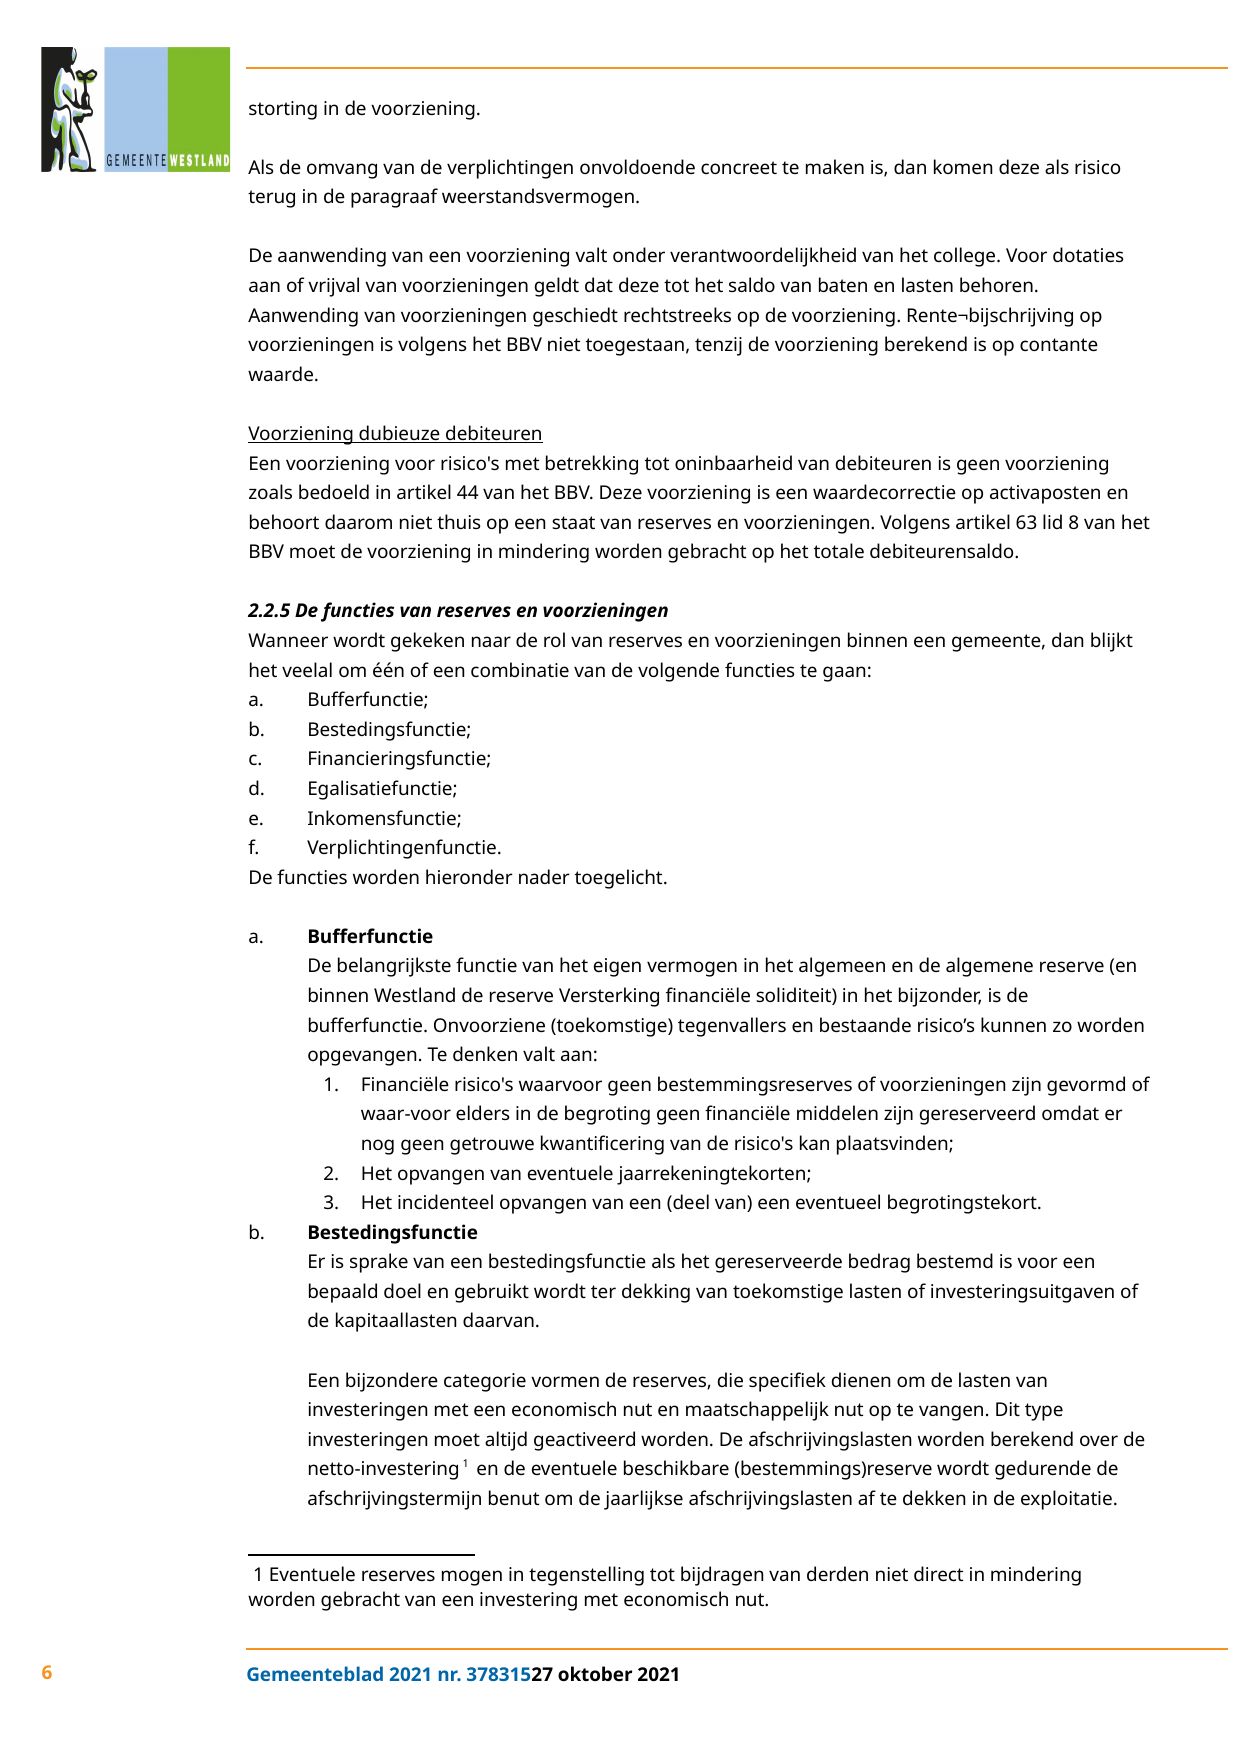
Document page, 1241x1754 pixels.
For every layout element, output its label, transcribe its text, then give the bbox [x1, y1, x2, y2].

text Voorziening dubieuze debiteuren [248, 420, 1152, 446]
list Eventuele reserves mogen in tegenstelling tot bijdragen van derden niet direct in mindering worden gebracht van een investering met economisch nut. [248, 1561, 1152, 1612]
text storting in de voorziening. [248, 95, 1152, 121]
text De functies worden hieronder nader toegelicht. [248, 864, 1152, 890]
text De aanwending van een voorziening valt onder verantwoordelijkheid van het college. Voor dotaties aan of vrijval van voorzieningen geldt dat deze tot het saldo van baten en lasten behoren. Aanwending van voorzieningen geschiedt rechtstreeks op de voorziening. Rente¬bijschrijving op voorzieningen is volgens het BBV niet toegestaan, tenzij de voorziening berekend is op contante waarde. [248, 243, 1152, 387]
list Inkomensfunctie; [248, 805, 1152, 831]
list De belangrijkste functie van het eigen vermogen in het algemeen en de algemene reserve (en binnen Westland de reserve Versterking financiële soliditeit) in het bijzonder, is de bufferfunctie. Onvoorziene (toekomstige) tegenvallers en bestaande risico’s kunnen zo worden opgevangen. Te denken valt aan: [248, 953, 1152, 1067]
list Bestedingsfunctie; [248, 716, 1152, 742]
text 2.2.5 De functies van reserves en voorzieningen [248, 598, 1152, 623]
list Egalisatiefunctie; [248, 775, 1152, 801]
text Wanneer wordt gekeken naar de rol van reserves en voorzieningen binnen een gemeente, dan blijkt het veelal om één of een combinatie van de volgende functies te gaan: [248, 627, 1152, 683]
list Bufferfunctie [248, 923, 1152, 949]
list Bestedingsfunctie [248, 1219, 1152, 1245]
text Een voorziening voor risico's met betrekking tot oninbaarheid van debiteuren is geen voorziening zoals bedoeld in artikel 44 van het BBV. Deze voorziening is een waardecorrectie op activaposten en behoort daarom niet thuis op een staat van reserves en voorzieningen. Volgens artikel 63 lid 8 van het BBV moet de voorziening in mindering worden gebracht op het totale debiteurensaldo. [248, 450, 1152, 564]
list Financiële risico's waarvoor geen bestemmingsreserves of voorzieningen zijn gevormd of waar-voor elders in de begroting geen financiële middelen zijn gereserveerd omdat er nog geen getrouwe kwantificering van de risico's kan plaatsvinden; [323, 1071, 1152, 1156]
list Een bijzondere categorie vormen de reserves, die specifiek dienen om de lasten van investeringen met een economisch nut en maatschappelijk nut op te vangen. Dit type investeringen moet altijd geactiveerd worden. De afschrijvingslasten worden berekend over de netto-investering en de eventuele beschikbare (bestemmings)reserve wordt gedurende de afschrijvingstermijn benut om de jaarlijkse afschrijvingslasten af te dekken in de exploitatie. [248, 1367, 1152, 1511]
text Als de omvang van de verplichtingen onvoldoende concreet te maken is, dan komen deze als risico terug in de paragraaf weerstandsvermogen. [248, 154, 1152, 209]
list Het opvangen van eventuele jaarrekeningtekorten; [323, 1160, 1152, 1186]
list Verplichtingenfunctie. [248, 834, 1152, 860]
picture [41, 47, 231, 172]
list Er is sprake van een bestedingsfunctie als het gereserveerde bedrag bestemd is voor een bepaald doel en gebruikt wordt ter dekking van toekomstige lasten of investeringsuitgaven of de kapitaallasten daarvan. [248, 1248, 1152, 1333]
list Financieringsfunctie; [248, 746, 1152, 771]
list Het incidenteel opvangen van een (deel van) een eventueel begrotingstekort. [323, 1189, 1152, 1215]
list Bufferfunctie; [248, 686, 1152, 712]
